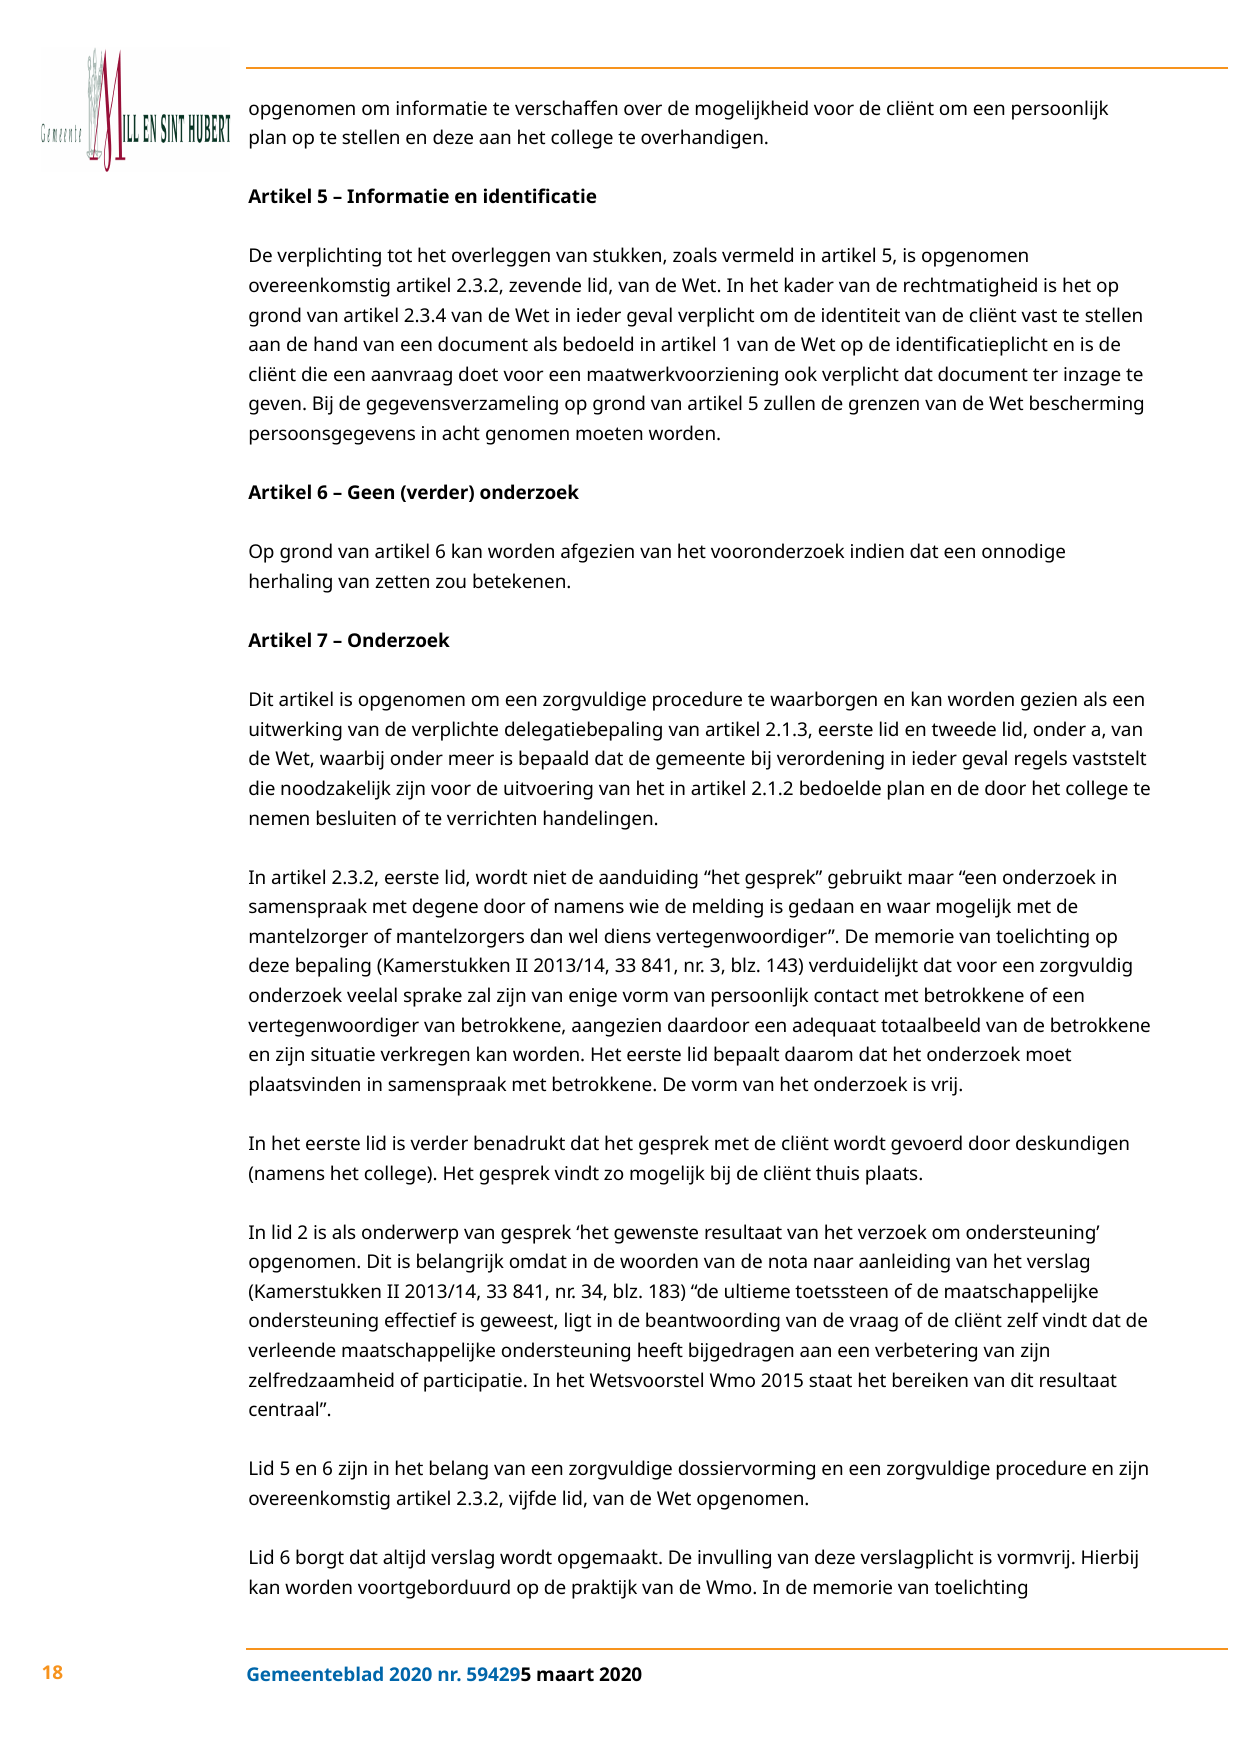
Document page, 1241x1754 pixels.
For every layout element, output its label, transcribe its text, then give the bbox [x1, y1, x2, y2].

picture [41, 47, 231, 172]
text opgenomen om informatie te verschaffen over de mogelijkheid voor de cliënt om een persoonlijk plan op te stellen en deze aan het college te overhandigen. [248, 95, 1152, 150]
text Dit artikel is opgenomen om een zorgvuldige procedure te waarborgen en kan worden gezien als een uitwerking van de verplichte delegatiebepaling van artikel 2.1.3, eerste lid en tweede lid, onder a, van de Wet, waarbij onder meer is bepaald dat de gemeente bij verordening in ieder geval regels vaststelt die noodzakelijk zijn voor de uitvoering van het in artikel 2.1.2 bedoelde plan en de door het college te nemen besluiten of te verrichten handelingen. [248, 686, 1152, 831]
text In het eerste lid is verder benadrukt dat het gesprek met de cliënt wordt gevoerd door deskundigen (namens het college). Het gesprek vindt zo mogelijk bij de cliënt thuis plaats. [248, 1130, 1152, 1186]
text Artikel 5 – Informatie en identificatie [248, 183, 1152, 209]
text Artikel 6 – Geen (verder) onderzoek [248, 479, 1152, 505]
text Op grond van artikel 6 kan worden afgezien van het vooronderzoek indien dat een onnodige herhaling van zetten zou betekenen. [248, 538, 1152, 594]
text Lid 5 en 6 zijn in het belang van een zorgvuldige dossiervorming en een zorgvuldige procedure en zijn overeenkomstig artikel 2.3.2, vijfde lid, van de Wet opgenomen. [248, 1456, 1152, 1511]
text In lid 2 is als onderwerp van gesprek ‘het gewenste resultaat van het verzoek om ondersteuning’ opgenomen. Dit is belangrijk omdat in de woorden van de nota naar aanleiding van het verslag (Kamerstukken II 2013/14, 33 841, nr. 34, blz. 183) “de ultieme toetssteen of de maatschappelijke ondersteuning effectief is geweest, ligt in de beantwoording van de vraag of de cliënt zelf vindt dat de verleende maatschappelijke ondersteuning heeft bijgedragen aan een verbetering van zijn zelfredzaamheid of participatie. In het Wetsvoorstel Wmo 2015 staat het bereiken van dit resultaat centraal”. [248, 1219, 1152, 1422]
text In artikel 2.3.2, eerste lid, wordt niet de aanduiding “het gesprek” gebruikt maar “een onderzoek in samenspraak met degene door of namens wie de melding is gedaan en waar mogelijk met de mantelzorger of mantelzorgers dan wel diens vertegenwoordiger”. De memorie van toelichting op deze bepaling (Kamerstukken II 2013/14, 33 841, nr. 3, blz. 143) verduidelijkt dat voor een zorgvuldig onderzoek veelal sprake zal zijn van enige vorm van persoonlijk contact met betrokkene of een vertegenwoordiger van betrokkene, aangezien daardoor een adequaat totaalbeeld van de betrokkene en zijn situatie verkregen kan worden. Het eerste lid bepaalt daarom dat het onderzoek moet plaatsvinden in samenspraak met betrokkene. De vorm van het onderzoek is vrij. [248, 864, 1152, 1097]
text De verplichting tot het overleggen van stukken, zoals vermeld in artikel 5, is opgenomen overeenkomstig artikel 2.3.2, zevende lid, van de Wet. In het kader van de rechtmatigheid is het op grond van artikel 2.3.4 van de Wet in ieder geval verplicht om de identiteit van de cliënt vast te stellen aan de hand van een document als bedoeld in artikel 1 van de Wet op de identificatieplicht en is de cliënt die een aanvraag doet voor een maatwerkvoorziening ook verplicht dat document ter inzage te geven. Bij de gegevensverzameling op grond van artikel 5 zullen de grenzen van de Wet bescherming persoonsgegevens in acht genomen moeten worden. [248, 243, 1152, 446]
text Artikel 7 – Onderzoek [248, 627, 1152, 653]
text Lid 6 borgt dat altijd verslag wordt opgemaakt. De invulling van deze verslagplicht is vormvrij. Hierbij kan worden voortgeborduurd op de praktijk van de Wmo. In de memorie van toelichting [248, 1544, 1152, 1600]
